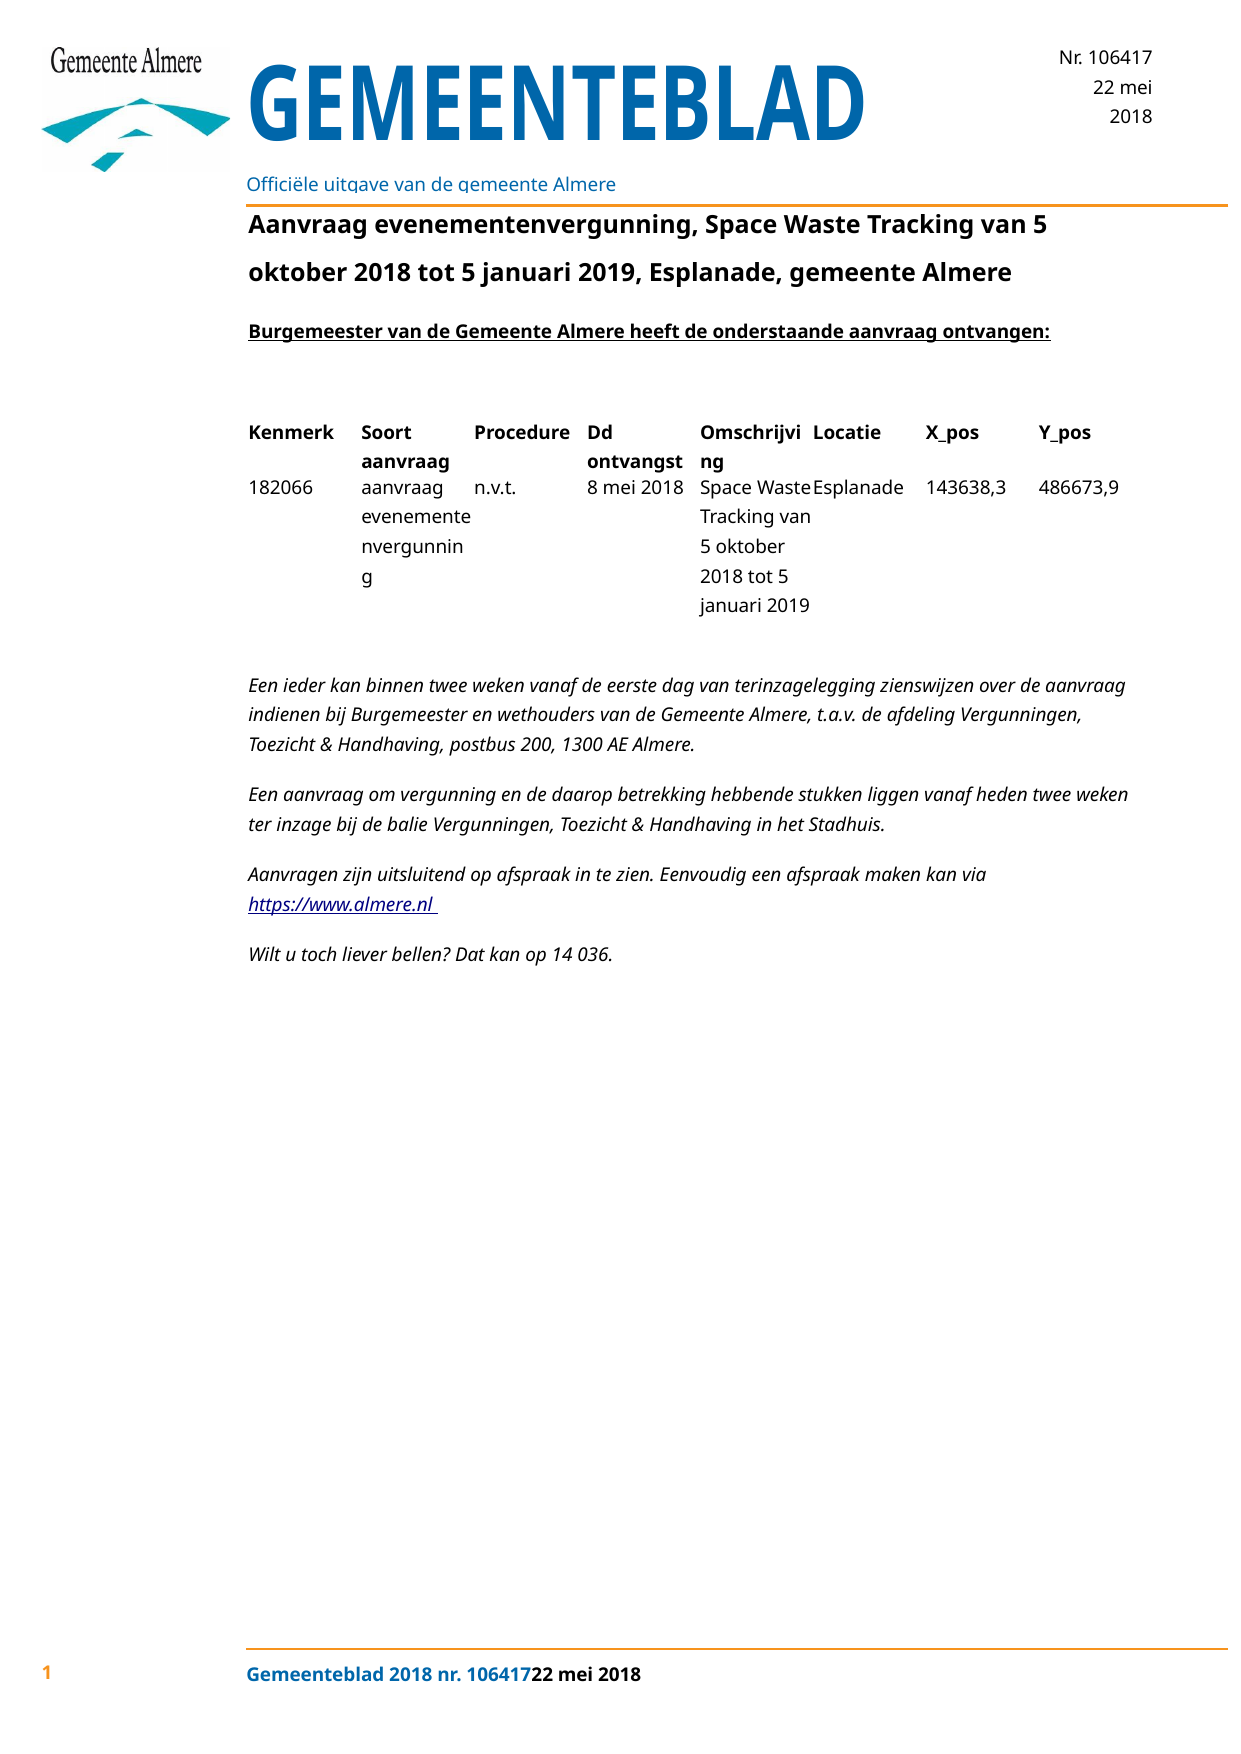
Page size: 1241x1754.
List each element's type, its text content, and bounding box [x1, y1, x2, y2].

table_header Procedure [474, 419, 587, 474]
text Wilt u toch liever bellen? Dat kan op 14 036. [248, 941, 1152, 967]
picture [41, 47, 231, 172]
table_header X_pos [926, 419, 1038, 474]
text Aanvragen zijn uitsluitend op afspraak in te zien. Eenvoudig een afspraak maken kan via https://www.almere.nl [248, 861, 1152, 917]
text Aanvraag evenementenvergunning, Space Waste Tracking van 5 oktober 2018 tot 5 januari 2019, Esplanade, gemeente Almere [248, 207, 1152, 288]
table_header Omschrijving [700, 419, 813, 474]
table_header Soort aanvraag [361, 419, 474, 474]
table_cell 486673,9 [1039, 474, 1152, 618]
text Burgemeester van de Gemeente Almere heeft de onderstaande aanvraag ontvangen: [248, 318, 1152, 344]
table_header Locatie [813, 419, 926, 474]
table_header Y_pos [1039, 419, 1152, 474]
table_cell n.v.t. [474, 474, 587, 618]
table_header Kenmerk [248, 419, 361, 474]
text Een aanvraag om vergunning en de daarop betrekking hebbende stukken liggen vanaf heden twee weken ter inzage bij de balie Vergunningen, Toezicht & Handhaving in het Stadhuis. [248, 781, 1152, 837]
table_header Dd ontvangst [587, 419, 700, 474]
table_cell aanvraag evenementenvergunning [361, 474, 474, 618]
table_cell Esplanade [813, 474, 926, 618]
table_cell 143638,3 [926, 474, 1038, 618]
table_cell 8 mei 2018 [587, 474, 700, 618]
text Een ieder kan binnen twee weken vanaf de eerste dag van terinzagelegging zienswijzen over de aanvraag indienen bij Burgemeester en wethouders van de Gemeente Almere, t.a.v. de afdeling Vergunningen, Toezicht & Handhaving, postbus 200, 1300 AE Almere. [248, 672, 1152, 757]
table_cell 182066 [248, 474, 361, 618]
table_cell Space Waste Tracking van 5 oktober 2018 tot 5 januari 2019 [700, 474, 813, 618]
